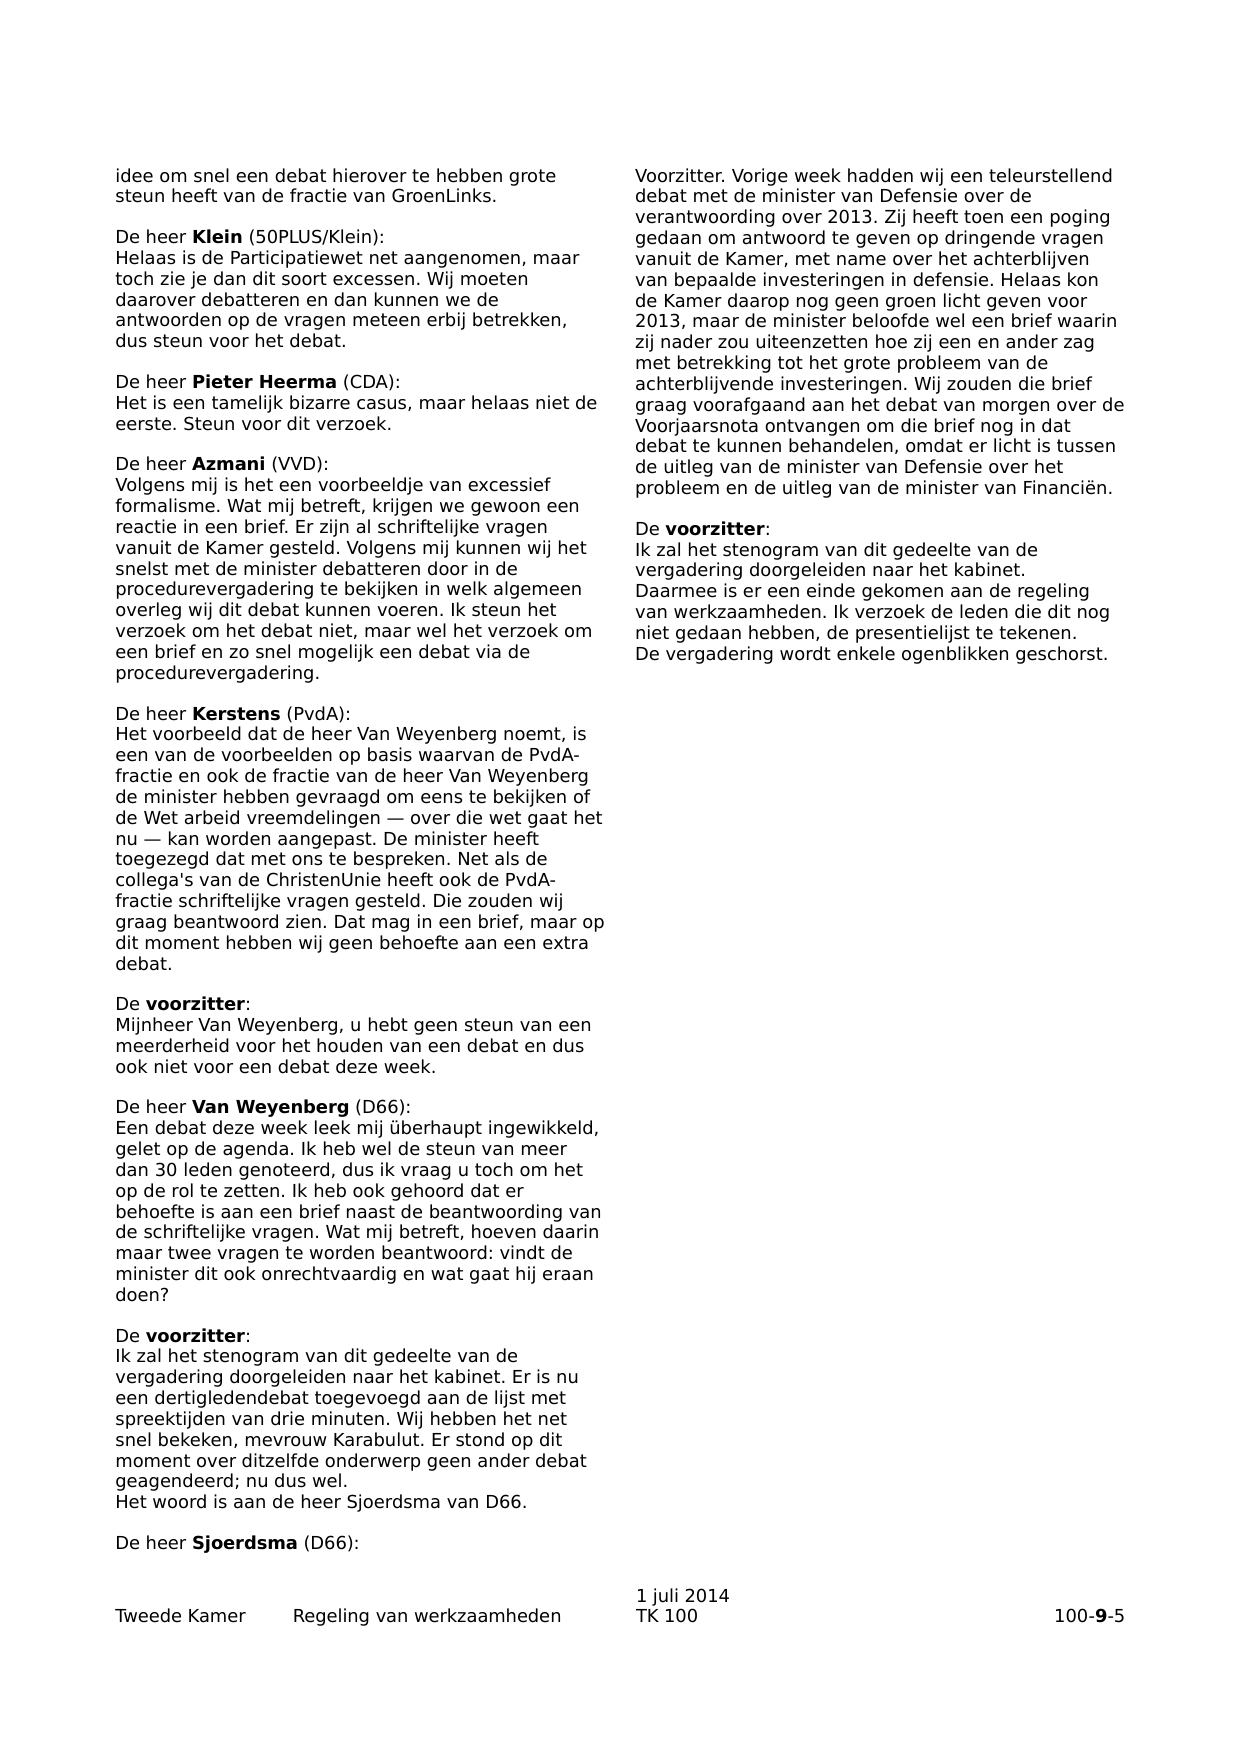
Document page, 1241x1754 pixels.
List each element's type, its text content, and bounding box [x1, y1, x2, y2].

text De heer Van Weyenberg (D66): [115, 1097, 605, 1118]
text De voorzitter: [115, 994, 605, 1015]
text De heer Azmani (VVD): [115, 454, 605, 475]
text De heer Pieter Heerma (CDA): [115, 372, 605, 393]
text Het woord is aan de heer Sjoerdsma van D66. [115, 1492, 605, 1513]
text De voorzitter: [635, 519, 1125, 539]
text Het is een tamelijk bizarre casus, maar helaas niet de eerste. Steun voor dit verzoek. [115, 393, 605, 434]
text Voorzitter. Vorige week hadden wij een teleurstellend debat met de minister van Defensie over de verantwoording over 2013. Zij heeft toen een poging gedaan om antwoord te geven op dringende vragen vanuit de Kamer, met name over het achterblijven van bepaalde investeringen in defensie. Helaas kon de Kamer daarop nog geen groen licht geven voor 2013, maar de minister beloofde wel een brief waarin zij nader zou uiteenzetten hoe zij een en ander zag met betrekking tot het grote probleem van de achterblijvende investeringen. Wij zouden die brief graag voorafgaand aan het debat van morgen over de Voorjaarsnota ontvangen om die brief nog in dat debat te kunnen behandelen, omdat er licht is tussen de uitleg van de minister van Defensie over het probleem en de uitleg van de minister van Financiën. [635, 165, 1125, 499]
text De voorzitter: [115, 1326, 605, 1346]
text Ik zal het stenogram van dit gedeelte van de vergadering doorgeleiden naar het kabinet. [635, 539, 1125, 581]
text De heer Kerstens (PvdA): [115, 703, 605, 724]
text De heer Klein (50PLUS/Klein): [115, 227, 605, 248]
text Mijnheer Van Weyenberg, u hebt geen steun van een meerderheid voor het houden van een debat en dus ook niet voor een debat deze week. [115, 1015, 605, 1077]
text Daarmee is er een einde gekomen aan de regeling van werkzaamheden. Ik verzoek de leden die dit nog niet gedaan hebben, de presentielijst te tekenen. [635, 581, 1125, 643]
text De heer Sjoerdsma (D66): [115, 1533, 605, 1554]
text Een debat deze week leek mij überhaupt ingewikkeld, gelet op de agenda. Ik heb wel de steun van meer dan 30 leden genoteerd, dus ik vraag u toch om het op de rol te zetten. Ik heb ook gehoord dat er behoefte is aan een brief naast de beantwoording van de schriftelijke vragen. Wat mij betreft, hoeven daarin maar twee vragen te worden beantwoord: vindt de minister dit ook onrechtvaardig en wat gaat hij eraan doen? [115, 1118, 605, 1306]
text De vergadering wordt enkele ogenblikken geschorst. [635, 643, 1125, 664]
text Het voorbeeld dat de heer Van Weyenberg noemt, is een van de voorbeelden op basis waarvan de PvdA-fractie en ook de fractie van de heer Van Weyenberg de minister hebben gevraagd om eens te bekijken of de Wet arbeid vreemdelingen — over die wet gaat het nu — kan worden aangepast. De minister heeft toegezegd dat met ons te bespreken. Net als de collega's van de ChristenUnie heeft ook de PvdA-fractie schriftelijke vragen gesteld. Die zouden wij graag beantwoord zien. Dat mag in een brief, maar op dit moment hebben wij geen behoefte aan een extra debat. [115, 724, 605, 974]
text idee om snel een debat hierover te hebben grote steun heeft van de fractie van GroenLinks. [115, 165, 605, 207]
text Helaas is de Participatiewet net aangenomen, maar toch zie je dan dit soort excessen. Wij moeten daarover debatteren en dan kunnen we de antwoorden op de vragen meteen erbij betrekken, dus steun voor het debat. [115, 248, 605, 352]
text Volgens mij is het een voorbeeldje van excessief formalisme. Wat mij betreft, krijgen we gewoon een reactie in een brief. Er zijn al schriftelijke vragen vanuit de Kamer gesteld. Volgens mij kunnen wij het snelst met de minister debatteren door in de procedurevergadering te bekijken in welk algemeen overleg wij dit debat kunnen voeren. Ik steun het verzoek om het debat niet, maar wel het verzoek om een brief en zo snel mogelijk een debat via de procedurevergadering. [115, 475, 605, 683]
text Ik zal het stenogram van dit gedeelte van de vergadering doorgeleiden naar het kabinet. Er is nu een dertigledendebat toegevoegd aan de lijst met spreektijden van drie minuten. Wij hebben het net snel bekeken, mevrouw Karabulut. Er stond op dit moment over ditzelfde onderwerp geen ander debat geagendeerd; nu dus wel. [115, 1346, 605, 1492]
